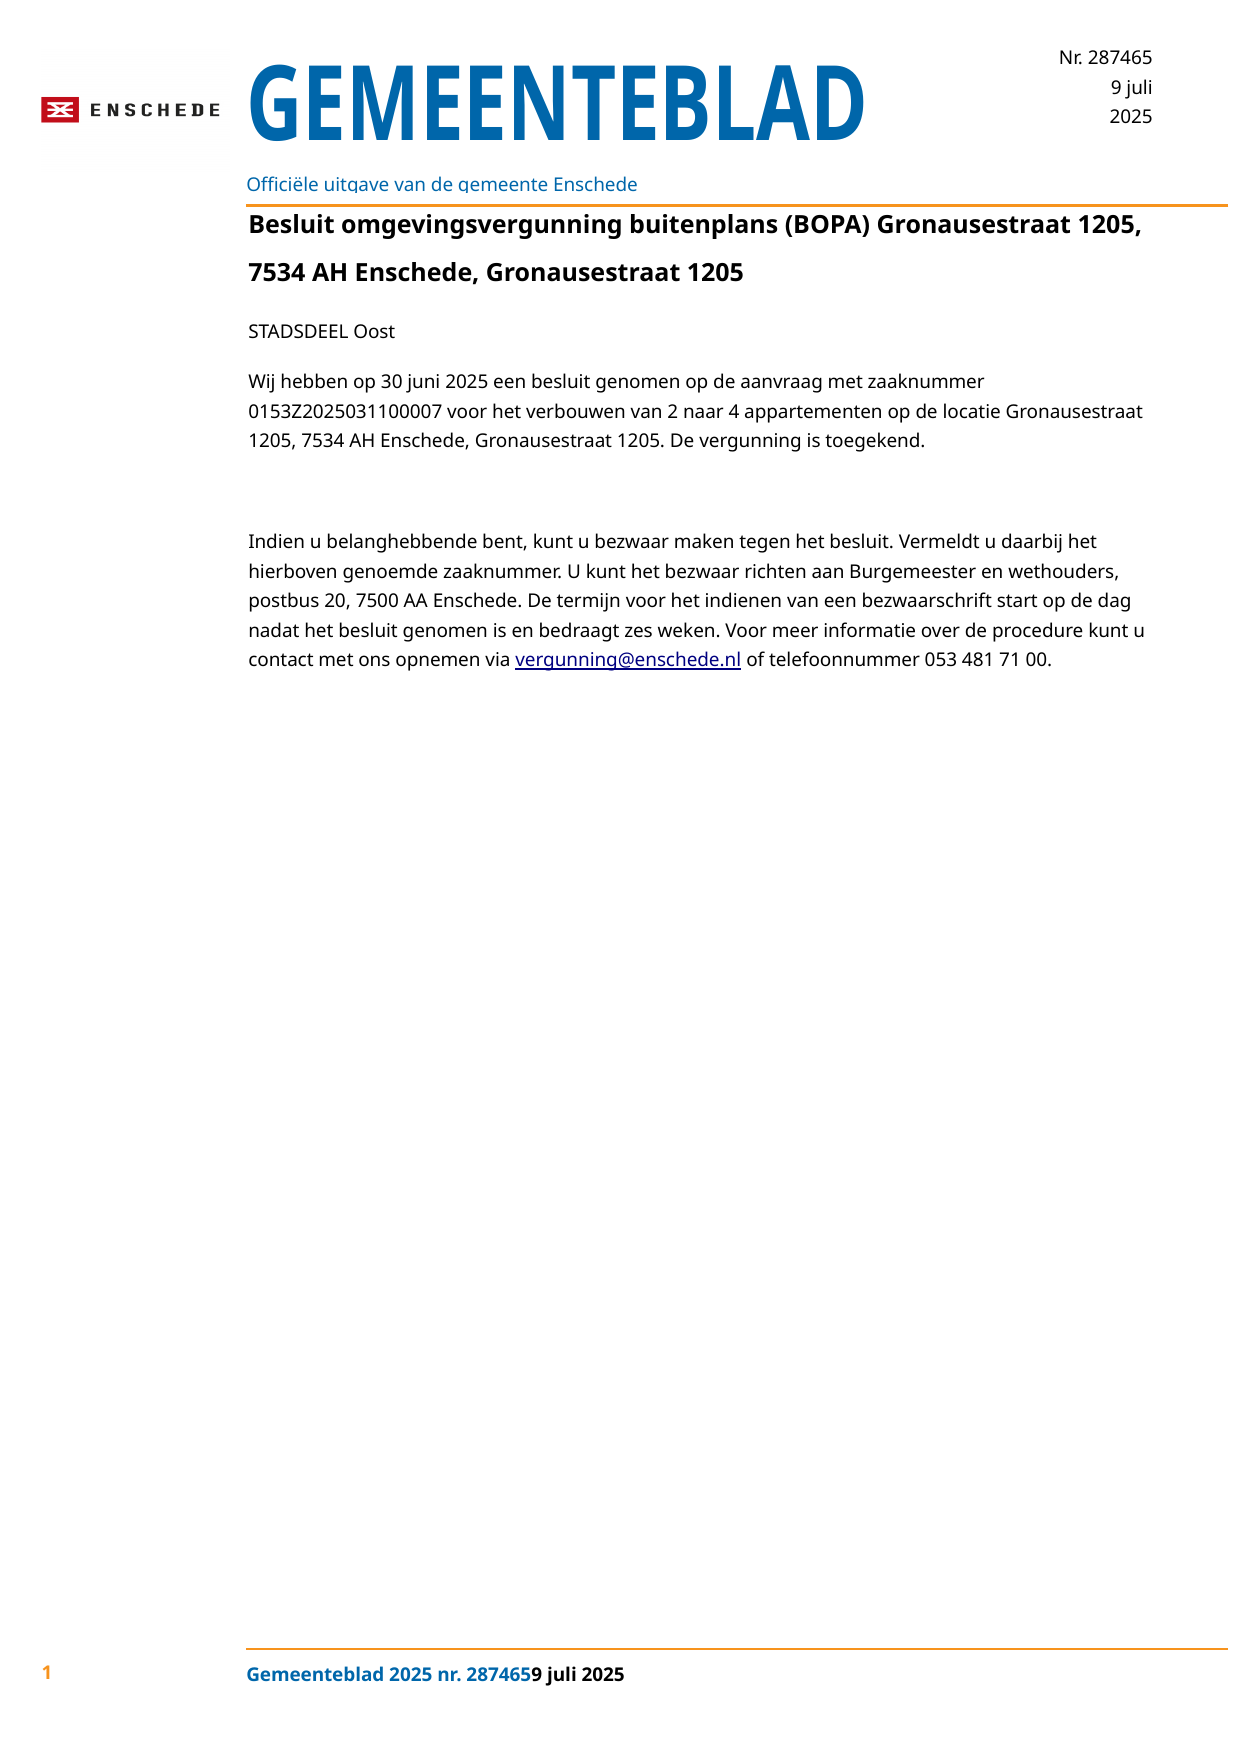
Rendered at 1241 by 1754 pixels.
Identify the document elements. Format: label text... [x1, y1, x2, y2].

text STADSDEEL Oost [248, 318, 1152, 344]
picture [41, 47, 231, 172]
text Besluit omgevingsvergunning buitenplans (BOPA) Gronausestraat 1205, 7534 AH Enschede, Gronausestraat 1205 [248, 207, 1152, 288]
text Indien u belanghebbende bent, kunt u bezwaar maken tegen het besluit. Vermeldt u daarbij het hierboven genoemde zaaknummer. U kunt het bezwaar richten aan Burgemeester en wethouders, postbus 20, 7500 AA Enschede. De termijn voor het indienen van een bezwaarschrift start op de dag nadat het besluit genomen is en bedraagt zes weken. Voor meer informatie over de procedure kunt u contact met ons opnemen via vergunning@enschede.nl of telefoonnummer 053 481 71 00. [248, 528, 1152, 672]
text Wij hebben op 30 juni 2025 een besluit genomen op de aanvraag met zaaknummer 0153Z2025031100007 voor het verbouwen van 2 naar 4 appartementen op de locatie Gronausestraat 1205, 7534 AH Enschede, Gronausestraat 1205. De vergunning is toegekend. [248, 368, 1152, 453]
